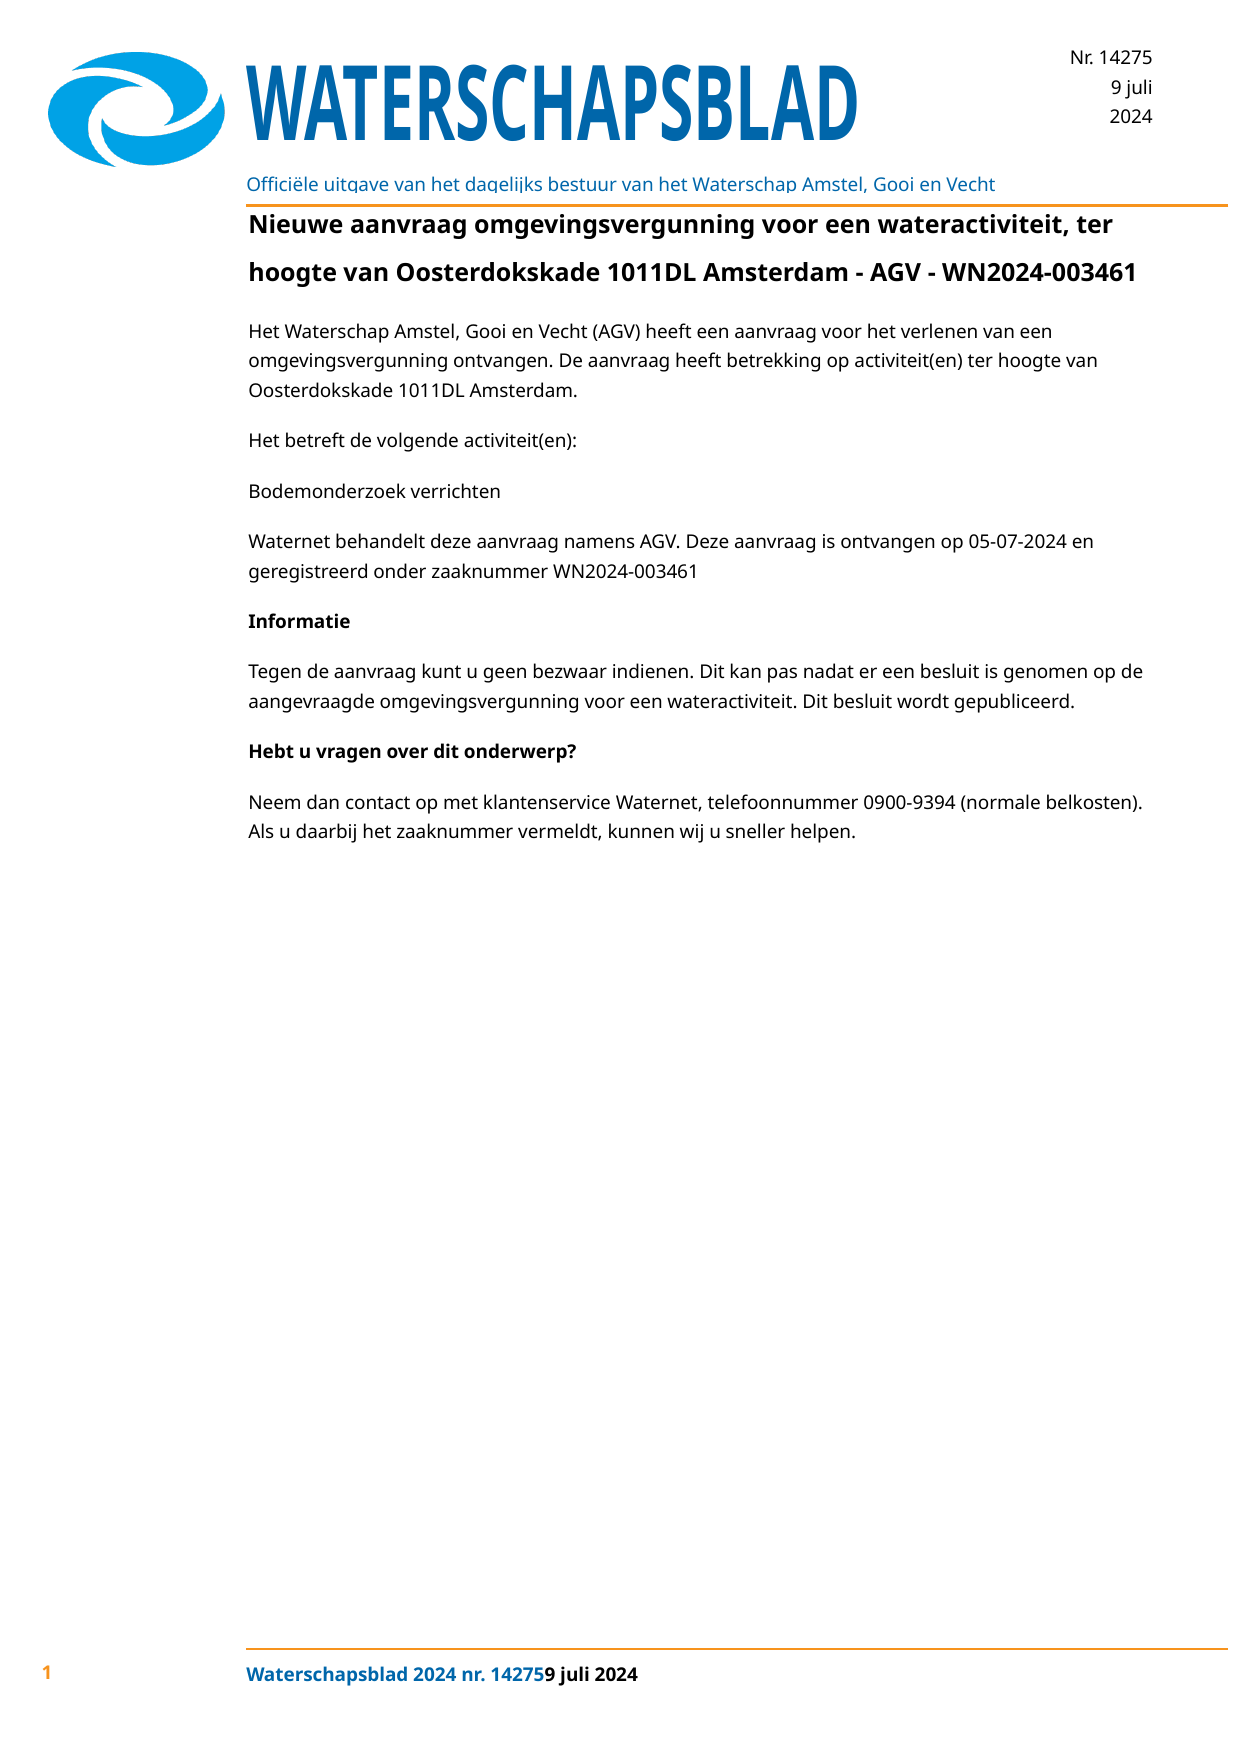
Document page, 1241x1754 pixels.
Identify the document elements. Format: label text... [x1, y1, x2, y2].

text Het betreft de volgende activiteit(en): [248, 427, 1152, 453]
text Neem dan contact op met klantenservice Waternet, telefoonnummer 0900-9394 (normale belkosten). Als u daarbij het zaaknummer vermeldt, kunnen wij u sneller helpen. [248, 789, 1152, 844]
text Nieuwe aanvraag omgevingsvergunning voor een wateractiviteit, ter hoogte van Oosterdokskade 1011DL Amsterdam - AGV - WN2024-003461 [248, 207, 1152, 288]
picture [41, 47, 231, 172]
text Waternet behandelt deze aanvraag namens AGV. Deze aanvraag is ontvangen op 05-07-2024 en geregistreerd onder zaaknummer WN2024-003461 [248, 528, 1152, 584]
text Bodemonderzoek verrichten [248, 478, 1152, 504]
text Hebt u vragen over dit onderwerp? [248, 739, 1152, 764]
text Het Waterschap Amstel, Gooi en Vecht (AGV) heeft een aanvraag voor het verlenen van een omgevingsvergunning ontvangen. De aanvraag heeft betrekking op activiteit(en) ter hoogte van Oosterdokskade 1011DL Amsterdam. [248, 318, 1152, 403]
text Tegen de aanvraag kunt u geen bezwaar indienen. Dit kan pas nadat er een besluit is genomen op de aangevraagde omgevingsvergunning voor een wateractiviteit. Dit besluit wordt gepubliceerd. [248, 659, 1152, 714]
text Informatie [248, 608, 1152, 634]
